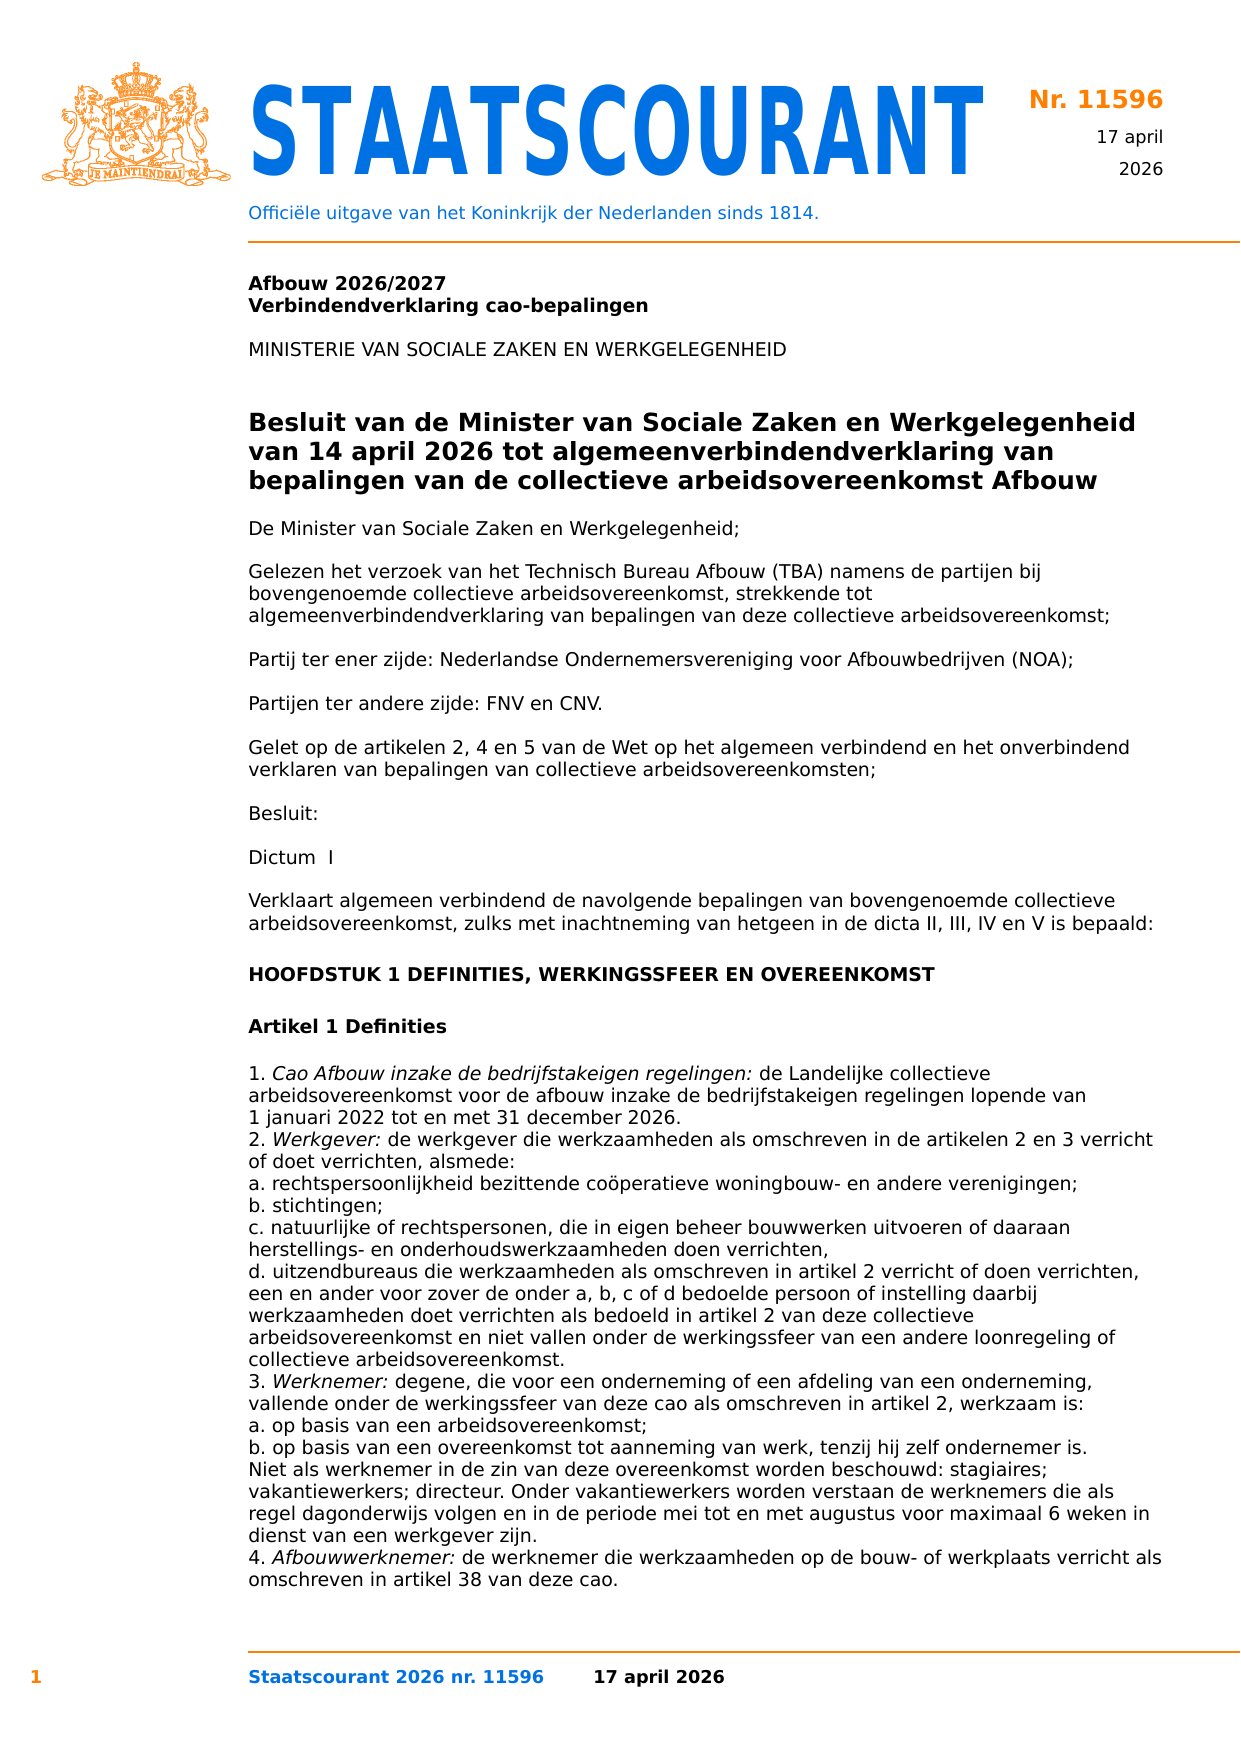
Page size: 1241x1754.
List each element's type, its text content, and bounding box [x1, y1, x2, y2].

text 3. Werknemer: degene, die voor een onderneming of een afdeling van een onderneming, vallende onder de werkingssfeer van deze cao als omschreven in artikel 2, werkzaam is: [248, 1371, 1163, 1415]
table_header STAATSCOURANT [248, 62, 998, 203]
text Gelet op de artikelen 2, 4 en 5 van de Wet op het algemeen verbindend en het onverbindend verklaren van bepalingen van collectieve arbeidsovereenkomsten; [248, 737, 1163, 781]
subtitle Artikel 1 Definities [248, 1016, 1163, 1038]
table_header Nr. 11596 [998, 62, 1240, 121]
text De Minister van Sociale Zaken en Werkgelegenheid; [248, 517, 1163, 539]
text 4. Afbouwwerknemer: de werknemer die werkzaamheden op de bouw- of werkplaats verricht als omschreven in artikel 38 van deze cao. [248, 1547, 1163, 1591]
text 1. Cao Afbouw inzake de bedrijfstakeigen regelingen: de Landelijke collectieve arbeidsovereenkomst voor de afbouw inzake de bedrijfstakeigen regelingen lopende van 1 januari 2022 tot en met 31 december 2026. [248, 1063, 1163, 1129]
table_cell 2026 [998, 153, 1240, 203]
text Partij ter ener zijde: Nederlandse Ondernemersvereniging voor Afbouwbedrijven (NOA); [248, 649, 1163, 671]
text 2. Werkgever: de werkgever die werkzaamheden als omschreven in de artikelen 2 en 3 verricht of doet verrichten, alsmede: [248, 1129, 1163, 1173]
text Dictum I [248, 847, 1163, 868]
subtitle Besluit van de Minister van Sociale Zaken en Werkgelegenheid van 14 april 2026 tot algemeenverbindendverklaring van bepalingen van de collectieve arbeidsovereenkomst Afbouw [248, 408, 1163, 496]
text b. stichtingen; [248, 1195, 1163, 1217]
text b. op basis van een overeenkomst tot aanneming van werk, tenzij hij zelf ondernemer is. [248, 1437, 1163, 1459]
table_cell Officiële uitgave van het Koninkrijk der Nederlanden sinds 1814. [248, 203, 1240, 241]
picture [41, 62, 231, 186]
table_cell 17 april [998, 121, 1240, 153]
text Partijen ter andere zijde: FNV en CNV. [248, 693, 1163, 715]
text a. rechtspersoonlijkheid bezittende coöperatieve woningbouw- en andere verenigingen; [248, 1173, 1163, 1195]
text Verklaart algemeen verbindend de navolgende bepalingen van bovengenoemde collectieve arbeidsovereenkomst, zulks met inachtneming van hetgeen in de dicta II, III, IV en V is bepaald: [248, 890, 1163, 934]
text Niet als werknemer in de zin van deze overeenkomst worden beschouwd: stagiaires; vakantiewerkers; directeur. Onder vakantiewerkers worden verstaan de werknemers die als regel dagonderwijs volgen en in de periode mei tot en met augustus voor maximaal 6 weken in dienst van een werkgever zijn. [248, 1459, 1163, 1547]
text Besluit: [248, 803, 1163, 825]
text c. natuurlijke of rechtspersonen, die in eigen beheer bouwwerken uitvoeren of daaraan herstellings- en onderhoudswerkzaamheden doen verrichten, [248, 1217, 1163, 1261]
text a. op basis van een arbeidsovereenkomst; [248, 1415, 1163, 1437]
subtitle HOOFDSTUK 1 DEFINITIES, WERKINGSSFEER EN OVEREENKOMST [248, 964, 1163, 986]
text MINISTERIE VAN SOCIALE ZAKEN EN WERKGELEGENHEID [248, 339, 1163, 361]
text d. uitzendbureaus die werkzaamheden als omschreven in artikel 2 verricht of doen verrichten, een en ander voor zover de onder a, b, c of d bedoelde persoon of instelling daarbij werkzaamheden doet verrichten als bedoeld in artikel 2 van deze collectieve arbeidsovereenkomst en niet vallen onder de werkingssfeer van een andere loonregeling of collectieve arbeidsovereenkomst. [248, 1261, 1163, 1371]
text Afbouw 2026/2027 [248, 273, 1163, 295]
table_header [25, 62, 248, 241]
text Gelezen het verzoek van het Technisch Bureau Afbouw (TBA) namens de partijen bij bovengenoemde collectieve arbeidsovereenkomst, strekkende tot algemeenverbindendverklaring van bepalingen van deze collectieve arbeidsovereenkomst; [248, 561, 1163, 627]
text Verbindendverklaring cao-bepalingen [248, 295, 1163, 317]
